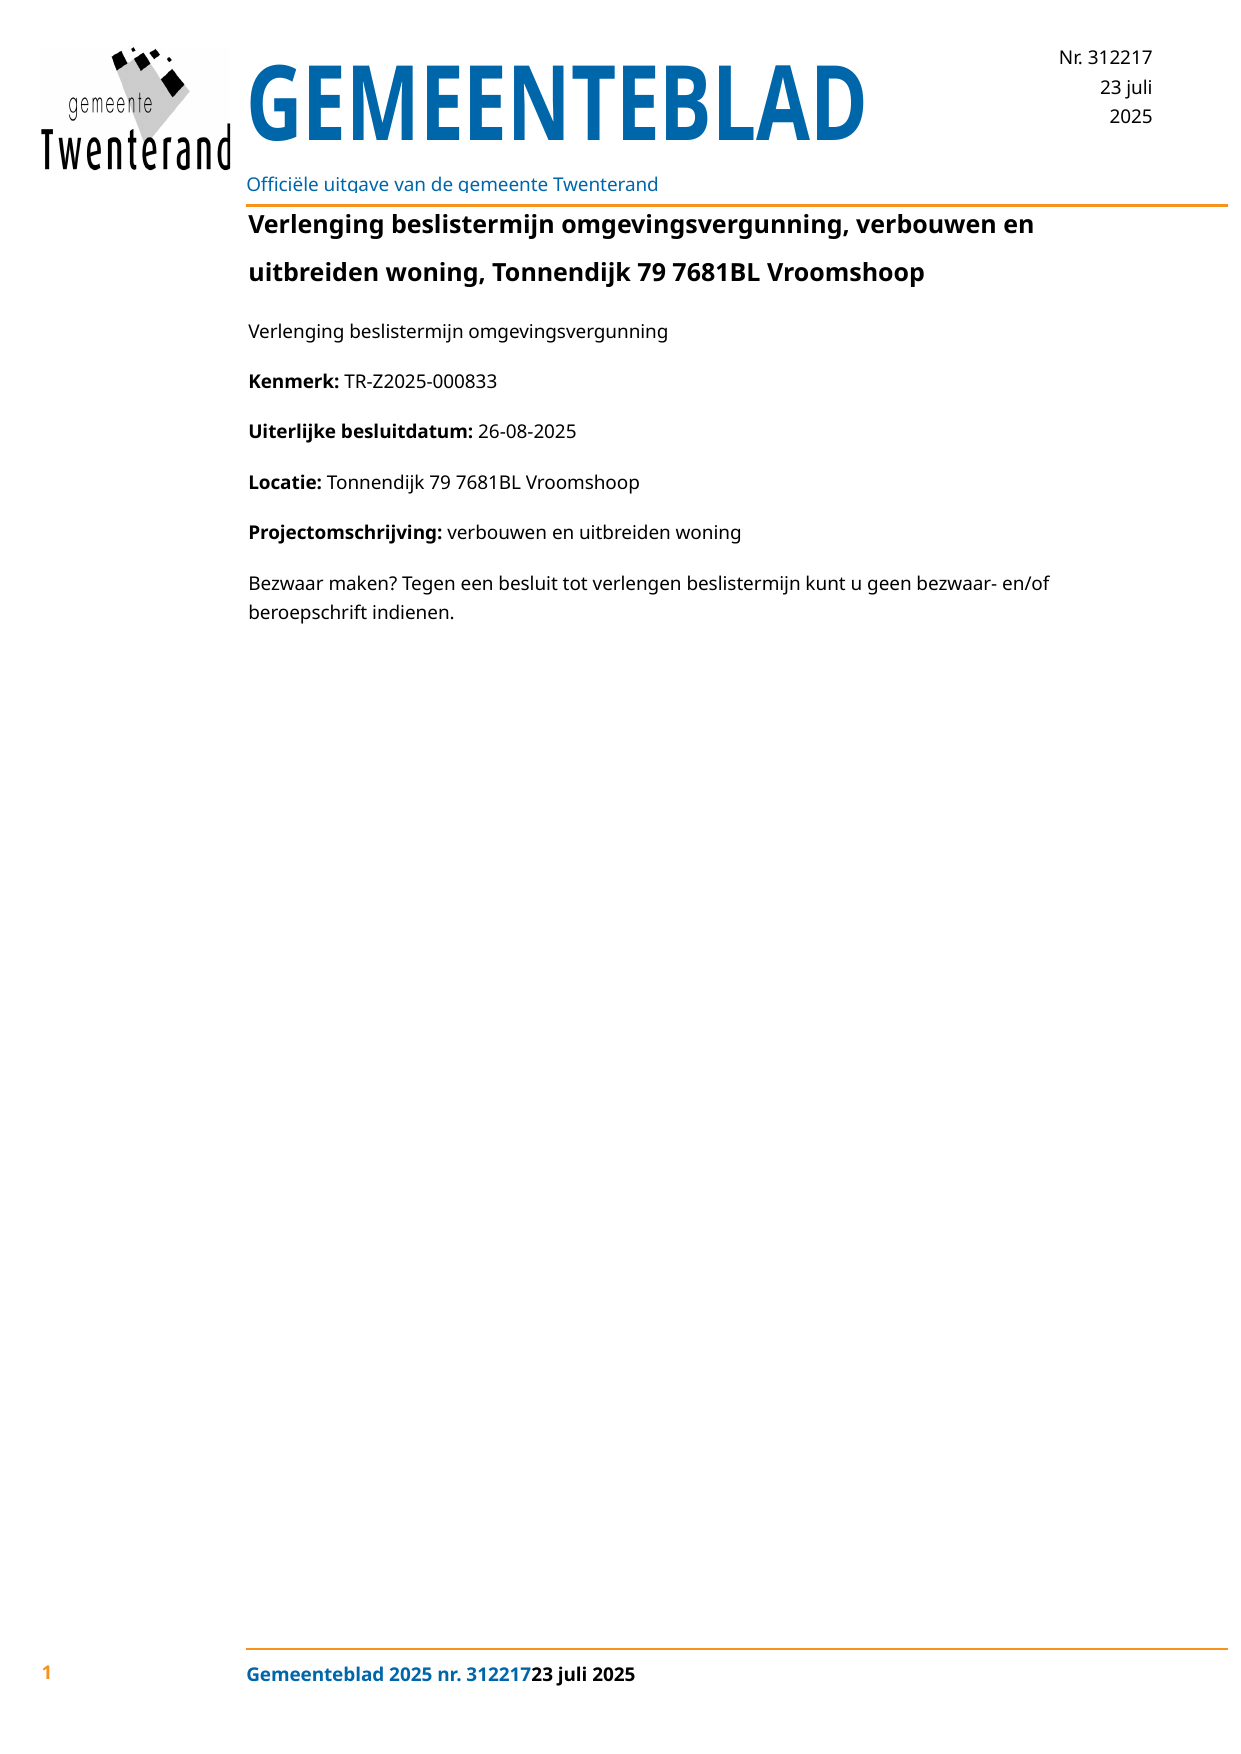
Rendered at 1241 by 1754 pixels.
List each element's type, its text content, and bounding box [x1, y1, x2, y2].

picture [41, 47, 231, 172]
text Bezwaar maken? Tegen een besluit tot verlengen beslistermijn kunt u geen bezwaar- en/of beroepschrift indienen. [248, 570, 1152, 625]
text Locatie: Tonnendijk 79 7681BL Vroomshoop [248, 469, 1152, 495]
text Verlenging beslistermijn omgevingsvergunning, verbouwen en uitbreiden woning, Tonnendijk 79 7681BL Vroomshoop [248, 207, 1152, 288]
text Verlenging beslistermijn omgevingsvergunning [248, 318, 1152, 344]
text Projectomschrijving: verbouwen en uitbreiden woning [248, 519, 1152, 545]
text Uiterlijke besluitdatum: 26-08-2025 [248, 419, 1152, 444]
text Kenmerk: TR-Z2025-000833 [248, 368, 1152, 394]
